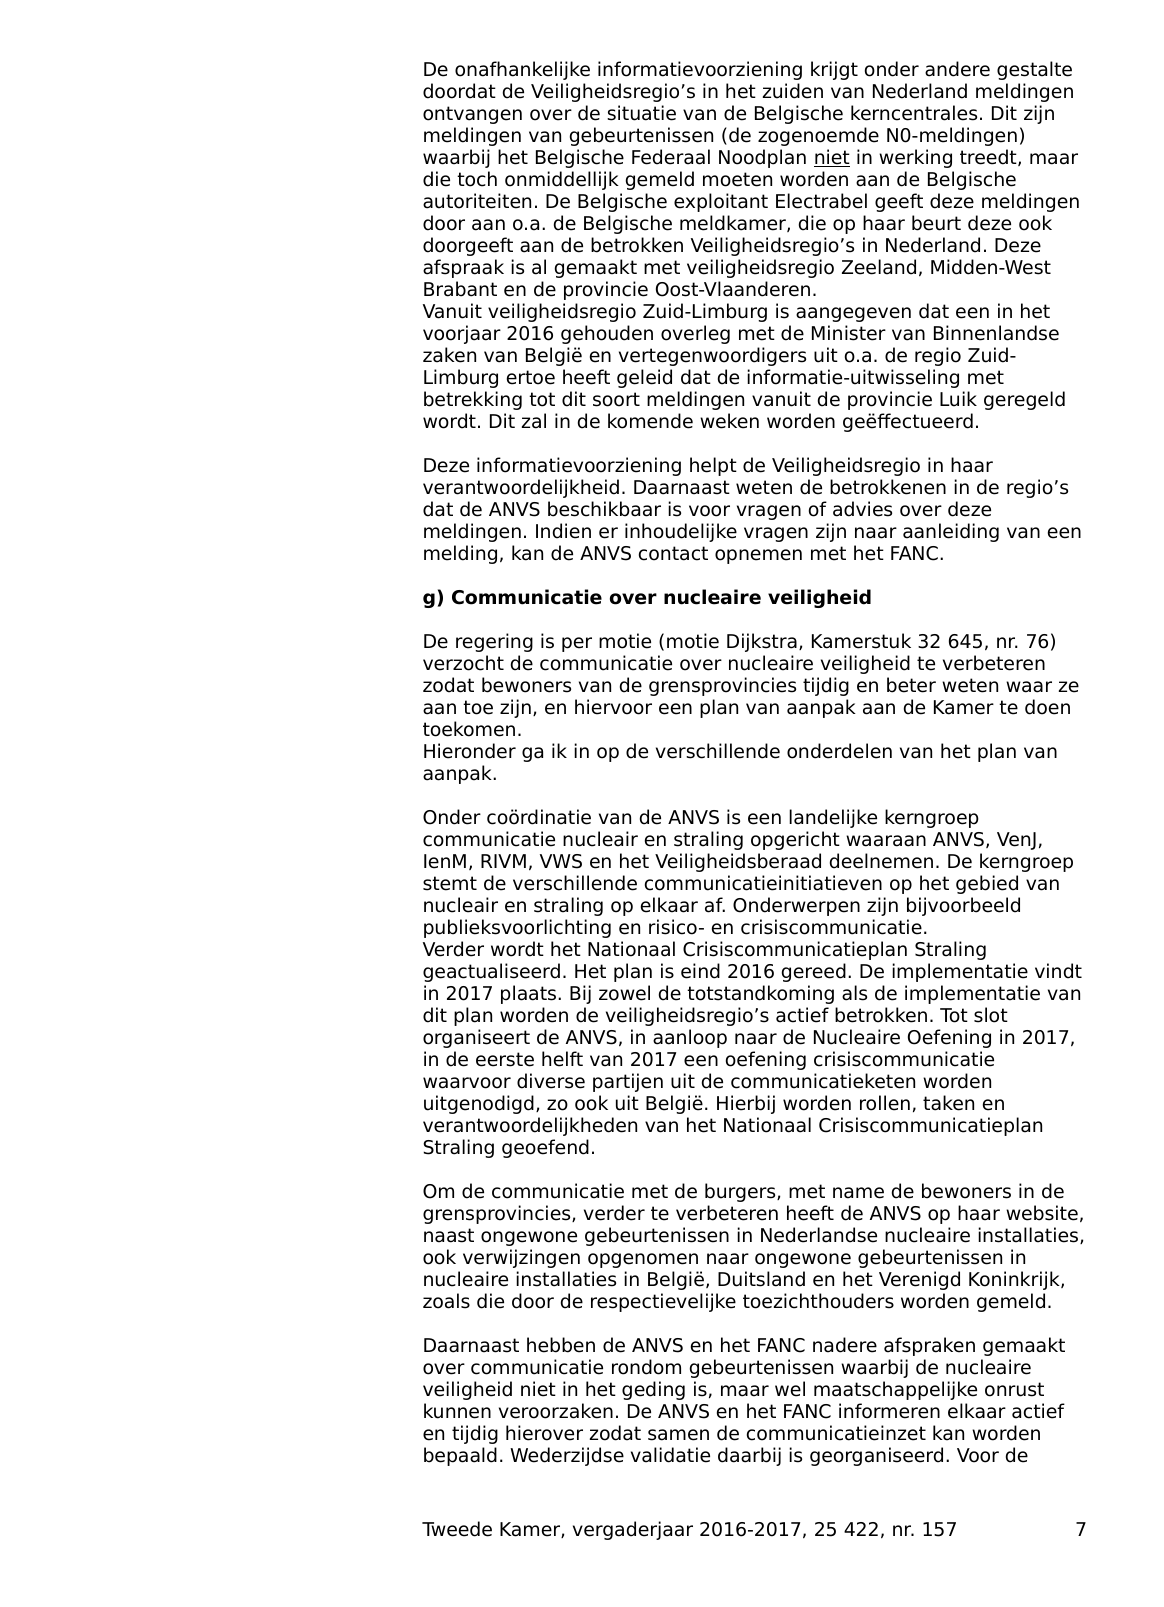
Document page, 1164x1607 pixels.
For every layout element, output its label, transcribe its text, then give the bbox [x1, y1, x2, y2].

text Om de communicatie met de burgers, met name de bewoners in de grensprovincies, verder te verbeteren heeft de ANVS op haar website, naast ongewone gebeurtenissen in Nederlandse nucleaire installaties, ook verwijzingen opgenomen naar ongewone gebeurtenissen in nucleaire installaties in België, Duitsland en het Verenigd Koninkrijk, zoals die door de respectievelijke toezichthouders worden gemeld. [422, 1181, 1087, 1313]
text Hieronder ga ik in op de verschillende onderdelen van het plan van aanpak. [422, 741, 1087, 785]
text Vanuit veiligheidsregio Zuid-Limburg is aangegeven dat een in het voorjaar 2016 gehouden overleg met de Minister van Binnenlandse zaken van België en vertegenwoordigers uit o.a. de regio Zuid-Limburg ertoe heeft geleid dat de informatie-uitwisseling met betrekking tot dit soort meldingen vanuit de provincie Luik geregeld wordt. Dit zal in de komende weken worden geëffectueerd. [422, 301, 1087, 433]
text Onder coördinatie van de ANVS is een landelijke kerngroep communicatie nucleair en straling opgericht waaraan ANVS, VenJ, IenM, RIVM, VWS en het Veiligheidsberaad deelnemen. De kerngroep stemt de verschillende communicatieinitiatieven op het gebied van nucleair en straling op elkaar af. Onderwerpen zijn bijvoorbeeld publieksvoorlichting en risico- en crisiscommunicatie. [422, 807, 1087, 939]
text De regering is per motie (motie Dijkstra, Kamerstuk 32 645, nr. 76) verzocht de communicatie over nucleaire veiligheid te verbeteren zodat bewoners van de grensprovincies tijdig en beter weten waar ze aan toe zijn, en hiervoor een plan van aanpak aan de Kamer te doen toekomen. [422, 631, 1087, 741]
text Daarnaast hebben de ANVS en het FANC nadere afspraken gemaakt over communicatie rondom gebeurtenissen waarbij de nucleaire veiligheid niet in het geding is, maar wel maatschappelijke onrust kunnen veroorzaken. De ANVS en het FANC informeren elkaar actief en tijdig hierover zodat samen de communicatieinzet kan worden bepaald. Wederzijdse validatie daarbij is georganiseerd. Voor de [422, 1335, 1087, 1467]
text De onafhankelijke informatievoorziening krijgt onder andere gestalte doordat de Veiligheidsregio’s in het zuiden van Nederland meldingen ontvangen over de situatie van de Belgische kerncentrales. Dit zijn meldingen van gebeurtenissen (de zogenoemde N0-meldingen) waarbij het Belgische Federaal Noodplan niet in werking treedt, maar die toch onmiddellijk gemeld moeten worden aan de Belgische autoriteiten. De Belgische exploitant Electrabel geeft deze meldingen door aan o.a. de Belgische meldkamer, die op haar beurt deze ook doorgeeft aan de betrokken Veiligheidsregio’s in Nederland. Deze afspraak is al gemaakt met veiligheidsregio Zeeland, Midden-West Brabant en de provincie Oost-Vlaanderen. [422, 59, 1087, 301]
subtitle g) Communicatie over nucleaire veiligheid [422, 587, 1087, 609]
text Deze informatievoorziening helpt de Veiligheidsregio in haar verantwoordelijkheid. Daarnaast weten de betrokkenen in de regio’s dat de ANVS beschikbaar is voor vragen of advies over deze meldingen. Indien er inhoudelijke vragen zijn naar aanleiding van een melding, kan de ANVS contact opnemen met het FANC. [422, 455, 1087, 565]
text Verder wordt het Nationaal Crisiscommunicatieplan Straling geactualiseerd. Het plan is eind 2016 gereed. De implementatie vindt in 2017 plaats. Bij zowel de totstandkoming als de implementatie van dit plan worden de veiligheidsregio’s actief betrokken. Tot slot organiseert de ANVS, in aanloop naar de Nucleaire Oefening in 2017, in de eerste helft van 2017 een oefening crisiscommunicatie waarvoor diverse partijen uit de communicatieketen worden uitgenodigd, zo ook uit België. Hierbij worden rollen, taken en verantwoordelijkheden van het Nationaal Crisiscommunicatieplan Straling geoefend. [422, 939, 1087, 1159]
